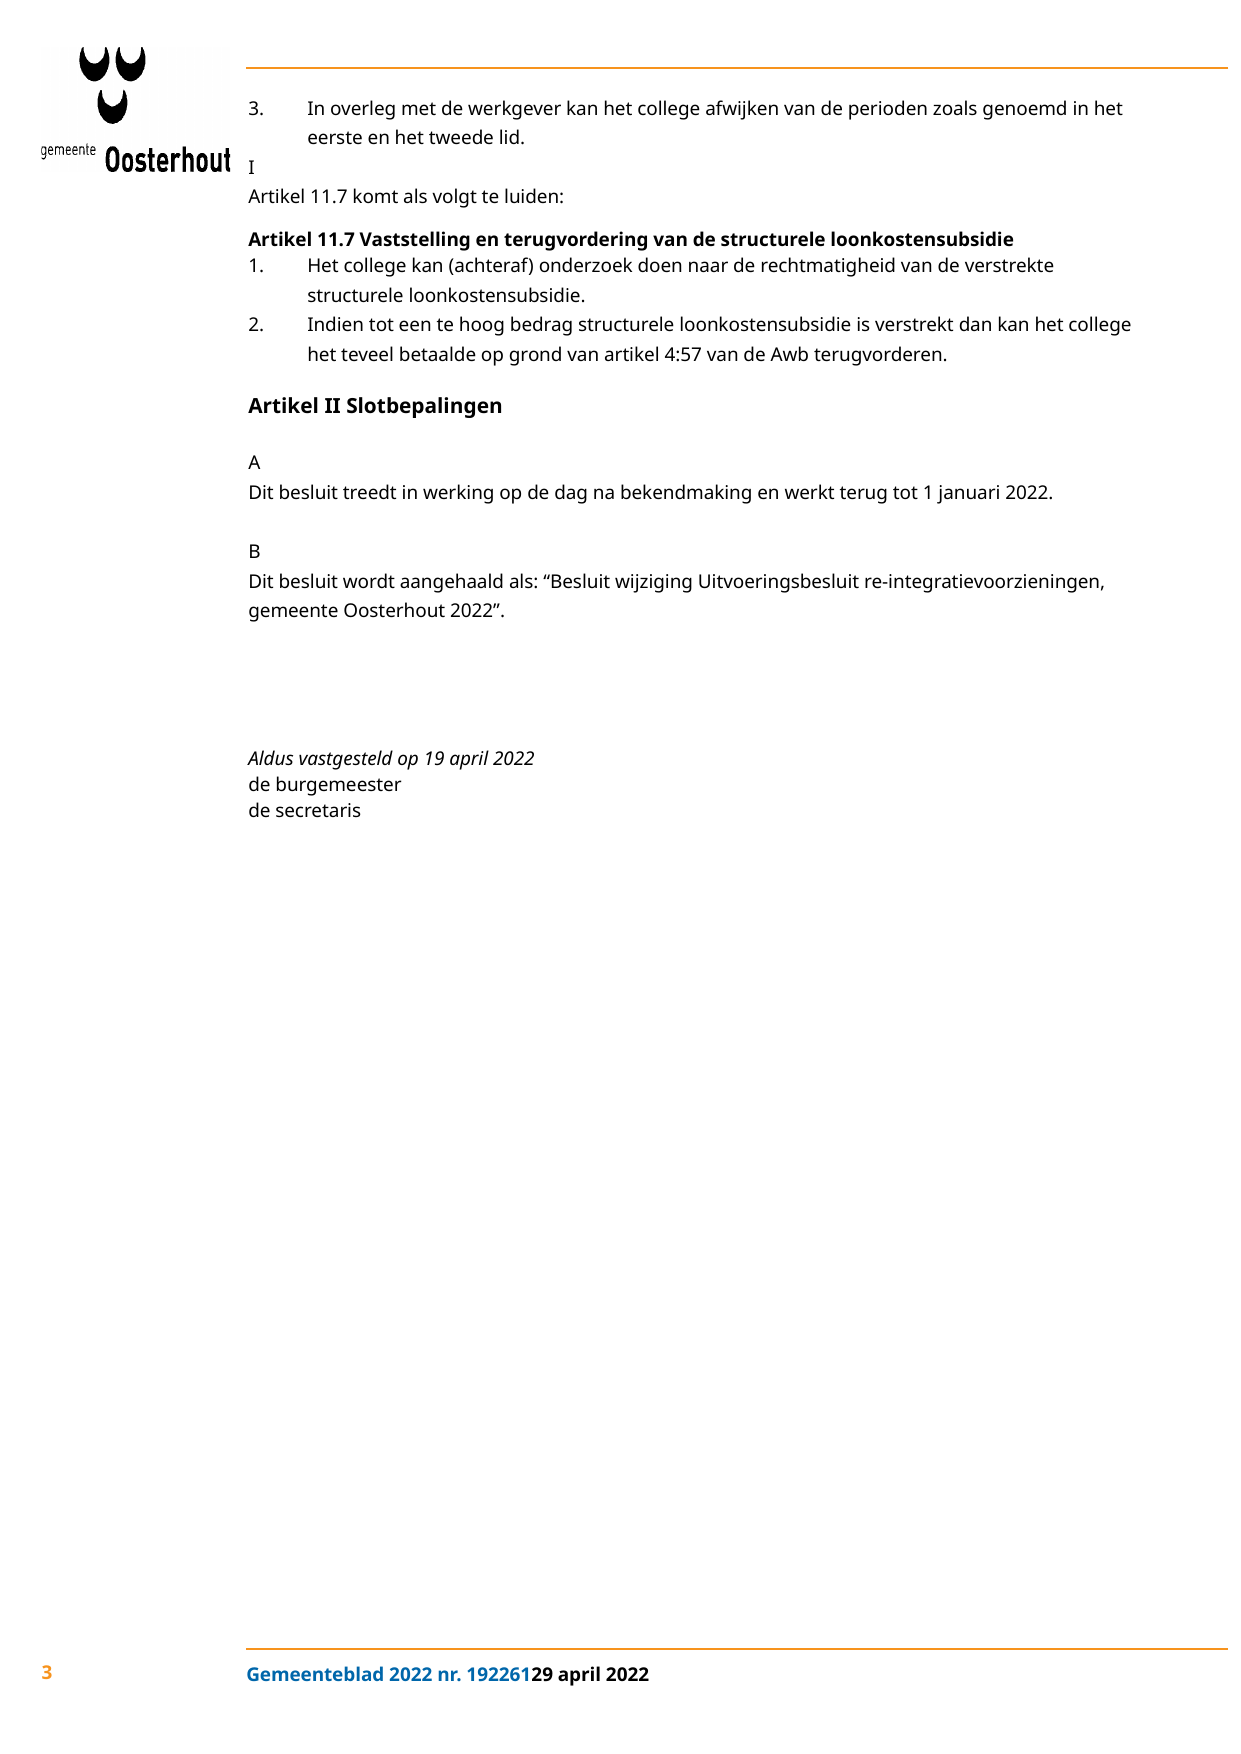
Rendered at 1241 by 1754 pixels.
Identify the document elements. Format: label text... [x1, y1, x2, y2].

picture [41, 47, 231, 172]
text A [248, 449, 1152, 475]
list Het college kan (achteraf) onderzoek doen naar de rechtmatigheid van de verstrekte structurele loonkostensubsidie. [248, 252, 1152, 308]
text Artikel 11.7 komt als volgt te luiden: [248, 183, 1152, 209]
list Indien tot een te hoog bedrag structurele loonkostensubsidie is verstrekt dan kan het college het teveel betaalde op grond van artikel 4:57 van de Awb terugvorderen. [248, 312, 1152, 367]
text I [248, 154, 1152, 180]
text Artikel II Slotbepalingen [248, 392, 1152, 420]
text Aldus vastgesteld op 19 april 2022 [248, 745, 1152, 771]
text de secretaris [248, 797, 1152, 823]
text B [248, 538, 1152, 564]
text Artikel 11.7 Vaststelling en terugvordering van de structurele loonkostensubsidie [248, 227, 1152, 252]
text Dit besluit treedt in werking op de dag na bekendmaking en werkt terug tot 1 januari 2022. [248, 479, 1152, 505]
text de burgemeester [248, 771, 1152, 797]
text Dit besluit wordt aangehaald als: “Besluit wijziging Uitvoeringsbesluit re-integratievoorzieningen, gemeente Oosterhout 2022”. [248, 568, 1152, 623]
list In overleg met de werkgever kan het college afwijken van de perioden zoals genoemd in het eerste en het tweede lid. [248, 95, 1152, 150]
